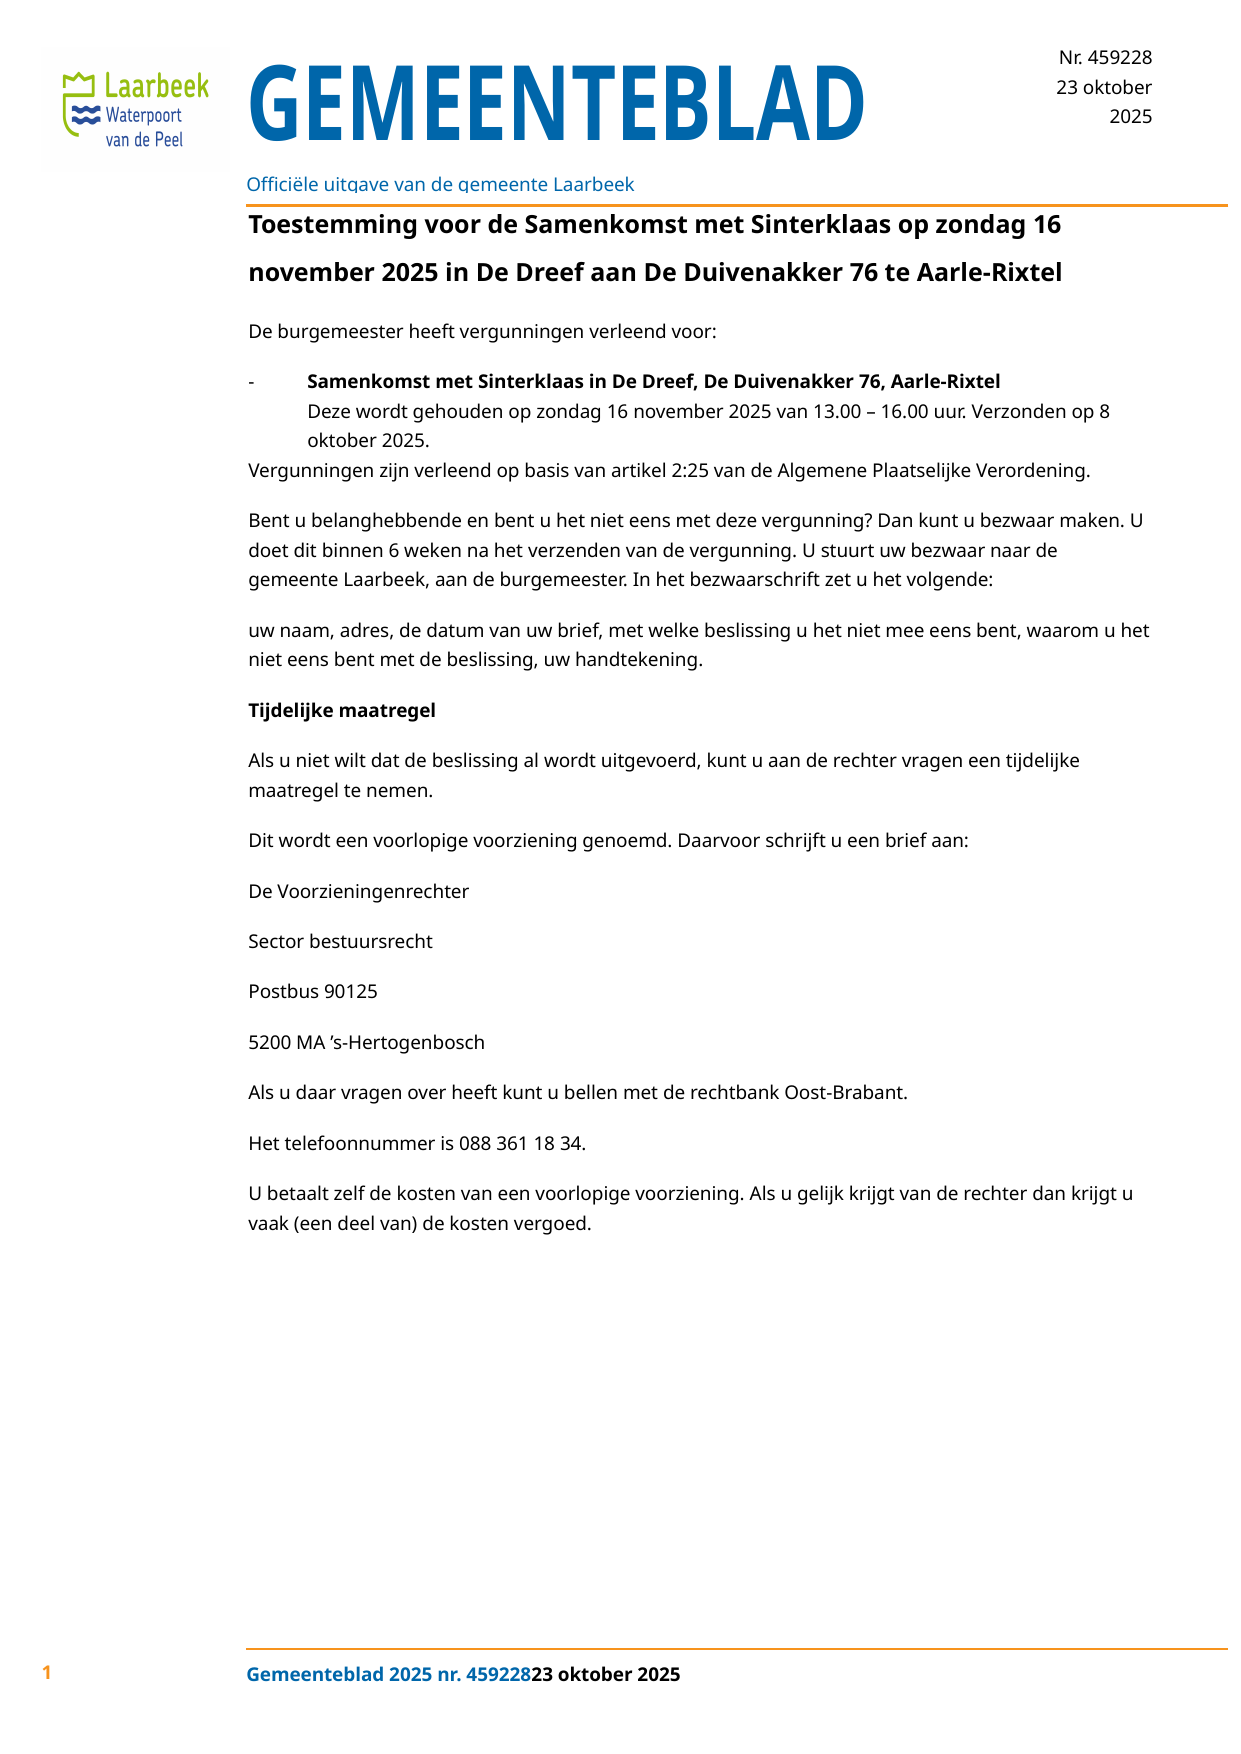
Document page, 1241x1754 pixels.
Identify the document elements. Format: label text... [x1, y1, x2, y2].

text Vergunningen zijn verleend op basis van artikel 2:25 van de Algemene Plaatselijke Verordening. [248, 457, 1152, 483]
list Samenkomst met Sinterklaas in De Dreef, De Duivenakker 76, Aarle-Rixtel [248, 368, 1152, 394]
text Het telefoonnummer is 088 361 18 34. [248, 1130, 1152, 1156]
text Als u niet wilt dat de beslissing al wordt uitgevoerd, kunt u aan de rechter vragen een tijdelijke maatregel te nemen. [248, 747, 1152, 803]
text Als u daar vragen over heeft kunt u bellen met de rechtbank Oost-Brabant. [248, 1079, 1152, 1105]
text Toestemming voor de Samenkomst met Sinterklaas op zondag 16 november 2025 in De Dreef aan De Duivenakker 76 te Aarle-Rixtel [248, 207, 1152, 288]
list Deze wordt gehouden op zondag 16 november 2025 van 13.00 – 16.00 uur. Verzonden op 8 oktober 2025. [248, 398, 1152, 453]
text Dit wordt een voorlopige voorziening genoemd. Daarvoor schrijft u een brief aan: [248, 827, 1152, 853]
text 5200 MA ’s-Hertogenbosch [248, 1029, 1152, 1055]
text De Voorzieningenrechter [248, 878, 1152, 904]
text De burgemeester heeft vergunningen verleend voor: [248, 318, 1152, 344]
text U betaalt zelf de kosten van een voorlopige voorziening. Als u gelijk krijgt van de rechter dan krijgt u vaak (een deel van) de kosten vergoed. [248, 1180, 1152, 1236]
text Sector bestuursrecht [248, 928, 1152, 954]
text Bent u belanghebbende en bent u het niet eens met deze vergunning? Dan kunt u bezwaar maken. U doet dit binnen 6 weken na het verzenden van de vergunning. U stuurt uw bezwaar naar de gemeente Laarbeek, aan de burgemeester. In het bezwaarschrift zet u het volgende: [248, 507, 1152, 592]
text Postbus 90125 [248, 979, 1152, 1004]
picture [41, 47, 231, 172]
text uw naam, adres, de datum van uw brief, met welke beslissing u het niet mee eens bent, waarom u het niet eens bent met de beslissing, uw handtekening. [248, 617, 1152, 672]
text Tijdelijke maatregel [248, 697, 1152, 723]
